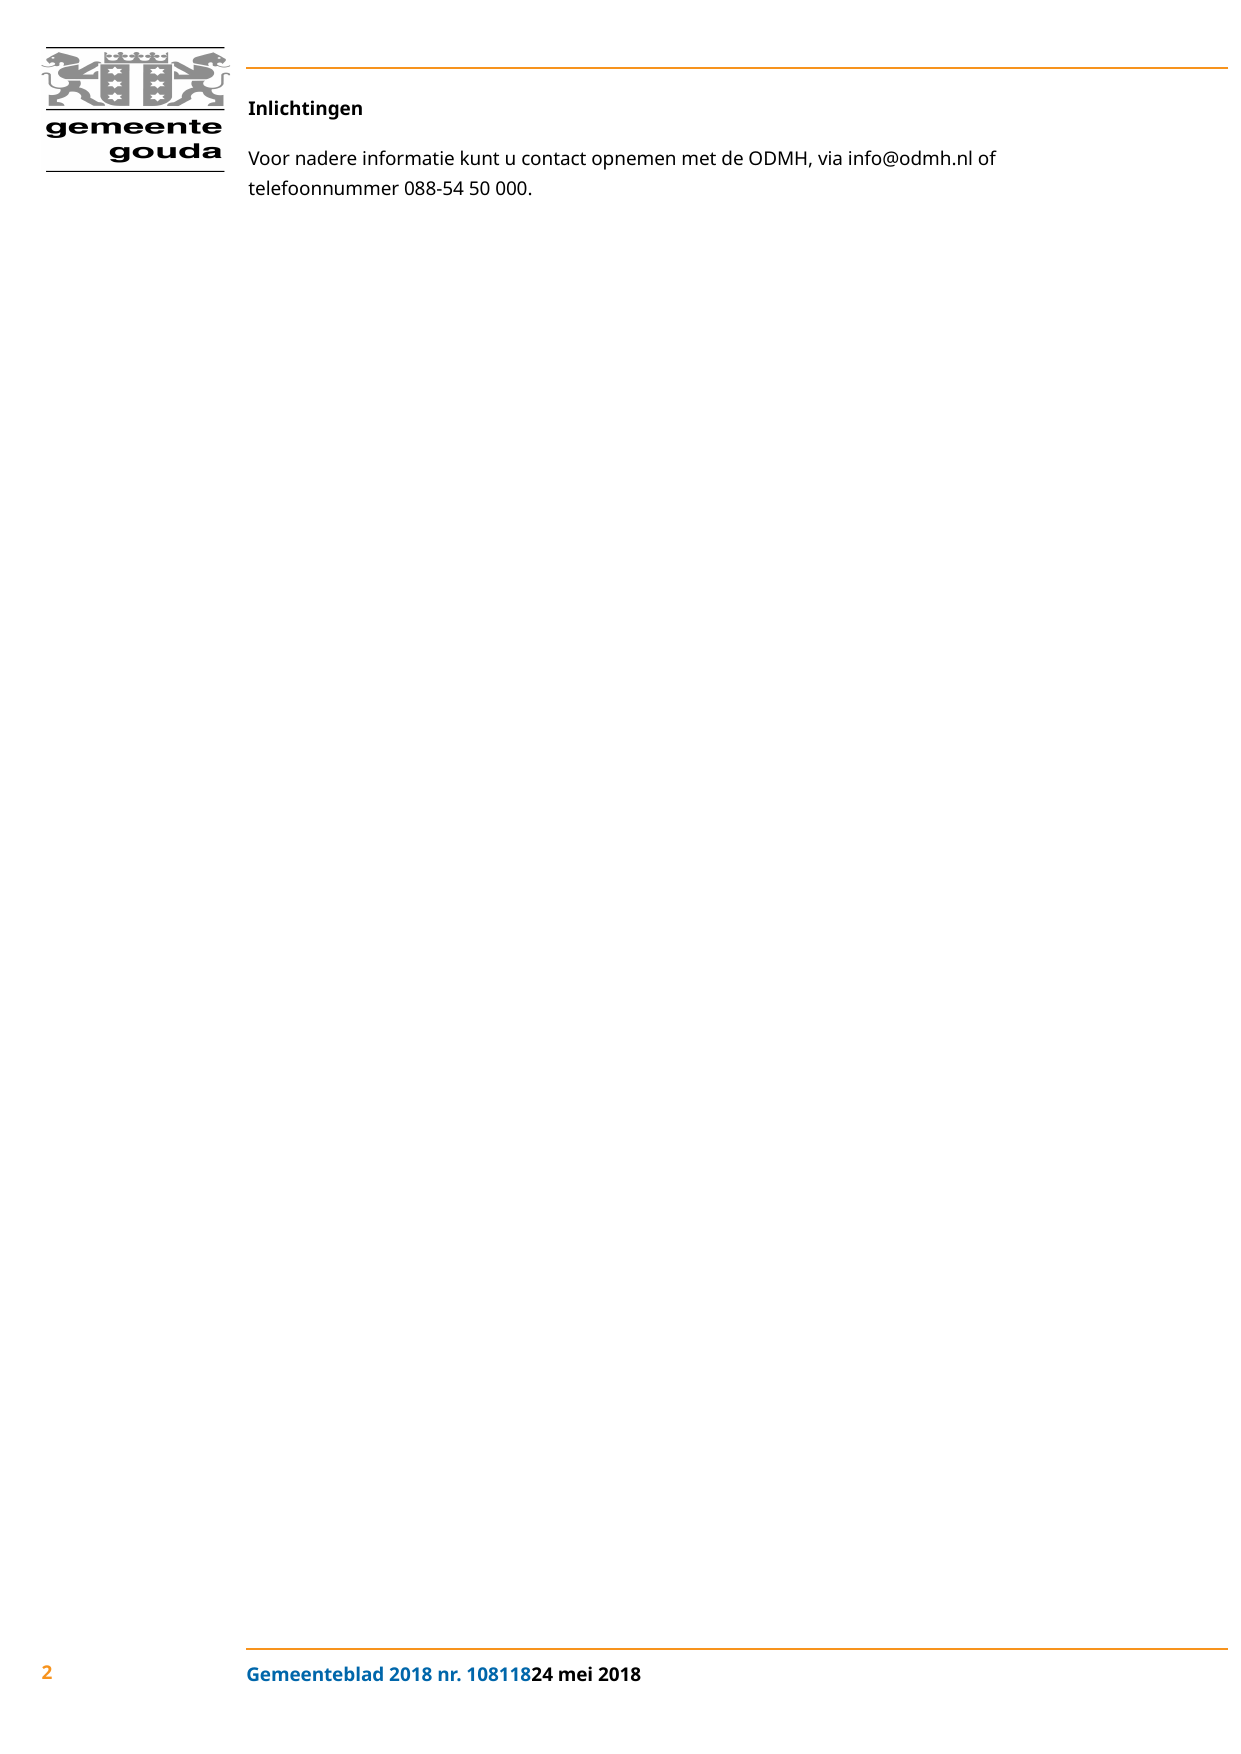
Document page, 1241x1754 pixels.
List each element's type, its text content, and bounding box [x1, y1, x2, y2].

text Voor nadere informatie kunt u contact opnemen met de ODMH, via info@odmh.nl of telefoonnummer 088-54 50 000. [248, 145, 1152, 201]
text Inlichtingen [248, 95, 1152, 121]
picture [41, 47, 231, 172]
